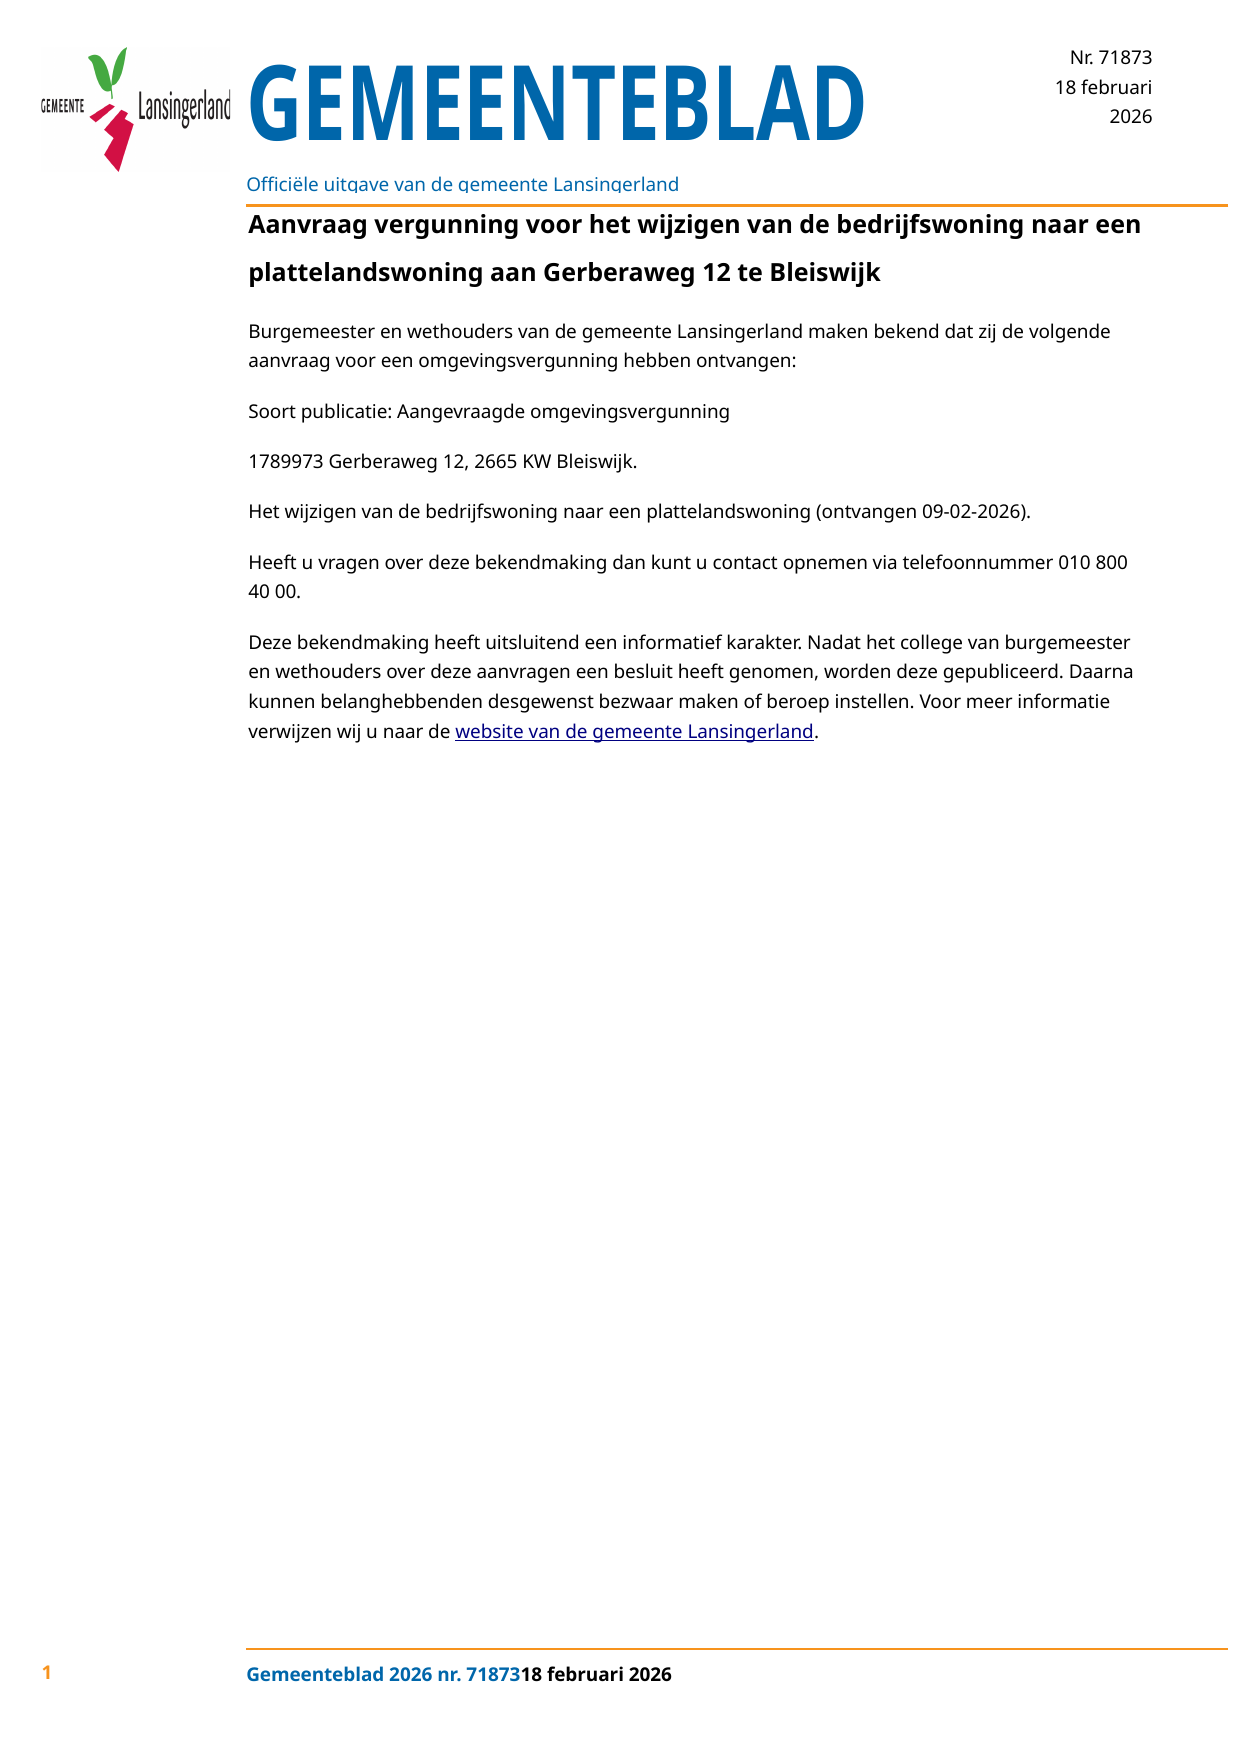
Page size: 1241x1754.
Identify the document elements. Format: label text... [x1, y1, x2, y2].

text Burgemeester en wethouders van de gemeente Lansingerland maken bekend dat zij de volgende aanvraag voor een omgevingsvergunning hebben ontvangen: [248, 318, 1152, 373]
text Deze bekendmaking heeft uitsluitend een informatief karakter. Nadat het college van burgemeester en wethouders over deze aanvragen een besluit heeft genomen, worden deze gepubliceerd. Daarna kunnen belanghebbenden desgewenst bezwaar maken of beroep instellen. Voor meer informatie verwijzen wij u naar de website van de gemeente Lansingerland. [248, 629, 1152, 744]
text Het wijzigen van de bedrijfswoning naar een plattelandswoning (ontvangen 09-02-2026). [248, 499, 1152, 524]
text Aanvraag vergunning voor het wijzigen van de bedrijfswoning naar een plattelandswoning aan Gerberaweg 12 te Bleiswijk [248, 207, 1152, 288]
picture [41, 47, 231, 172]
text 1789973 Gerberaweg 12, 2665 KW Bleiswijk. [248, 448, 1152, 474]
text Soort publicatie: Aangevraagde omgevingsvergunning [248, 398, 1152, 424]
text Heeft u vragen over deze bekendmaking dan kunt u contact opnemen via telefoonnummer 010 800 40 00. [248, 549, 1152, 604]
